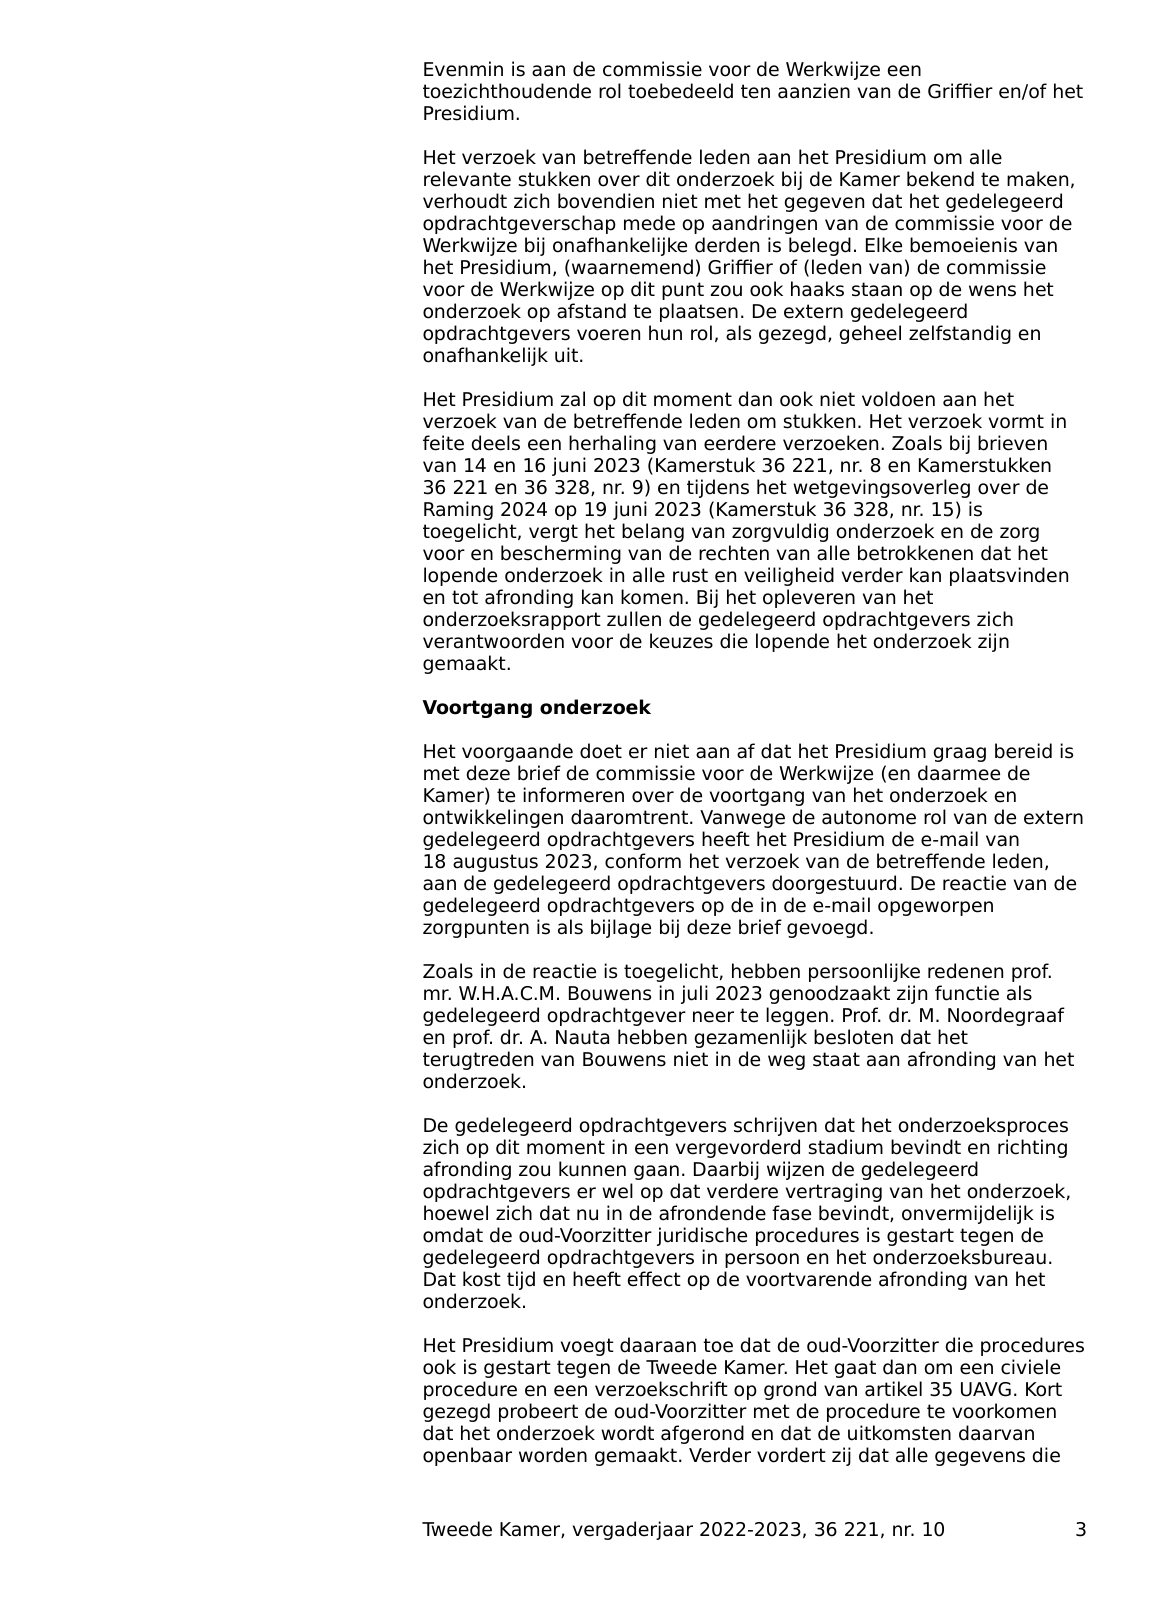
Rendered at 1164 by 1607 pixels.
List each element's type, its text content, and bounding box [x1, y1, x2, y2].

text Het Presidium voegt daaraan toe dat de oud-Voorzitter die procedures ook is gestart tegen de Tweede Kamer. Het gaat dan om een civiele procedure en een verzoekschrift op grond van artikel 35 UAVG. Kort gezegd probeert de oud-Voorzitter met de procedure te voorkomen dat het onderzoek wordt afgerond en dat de uitkomsten daarvan openbaar worden gemaakt. Verder vordert zij dat alle gegevens die [422, 1335, 1087, 1467]
subtitle Voortgang onderzoek [422, 697, 1087, 719]
text De gedelegeerd opdrachtgevers schrijven dat het onderzoeksproces zich op dit moment in een vergevorderd stadium bevindt en richting afronding zou kunnen gaan. Daarbij wijzen de gedelegeerd opdrachtgevers er wel op dat verdere vertraging van het onderzoek, hoewel zich dat nu in de afrondende fase bevindt, onvermijdelijk is omdat de oud-Voorzitter juridische procedures is gestart tegen de gedelegeerd opdrachtgevers in persoon en het onderzoeksbureau. Dat kost tijd en heeft effect op de voortvarende afronding van het onderzoek. [422, 1115, 1087, 1313]
text Het voorgaande doet er niet aan af dat het Presidium graag bereid is met deze brief de commissie voor de Werkwijze (en daarmee de Kamer) te informeren over de voortgang van het onderzoek en ontwikkelingen daaromtrent. Vanwege de autonome rol van de extern gedelegeerd opdrachtgevers heeft het Presidium de e-mail van 18 augustus 2023, conform het verzoek van de betreffende leden, aan de gedelegeerd opdrachtgevers doorgestuurd. De reactie van de gedelegeerd opdrachtgevers op de in de e-mail opgeworpen zorgpunten is als bijlage bij deze brief gevoegd. [422, 741, 1087, 939]
text Het verzoek van betreffende leden aan het Presidium om alle relevante stukken over dit onderzoek bij de Kamer bekend te maken, verhoudt zich bovendien niet met het gegeven dat het gedelegeerd opdrachtgeverschap mede op aandringen van de commissie voor de Werkwijze bij onafhankelijke derden is belegd. Elke bemoeienis van het Presidium, (waarnemend) Griffier of (leden van) de commissie voor de Werkwijze op dit punt zou ook haaks staan op de wens het onderzoek op afstand te plaatsen. De extern gedelegeerd opdrachtgevers voeren hun rol, als gezegd, geheel zelfstandig en onafhankelijk uit. [422, 147, 1087, 367]
text Evenmin is aan de commissie voor de Werkwijze een toezichthoudende rol toebedeeld ten aanzien van de Griffier en/of het Presidium. [422, 59, 1087, 125]
text Het Presidium zal op dit moment dan ook niet voldoen aan het verzoek van de betreffende leden om stukken. Het verzoek vormt in feite deels een herhaling van eerdere verzoeken. Zoals bij brieven van 14 en 16 juni 2023 (Kamerstuk 36 221, nr. 8 en Kamerstukken 36 221 en 36 328, nr. 9) en tijdens het wetgevingsoverleg over de Raming 2024 op 19 juni 2023 (Kamerstuk 36 328, nr. 15) is toegelicht, vergt het belang van zorgvuldig onderzoek en de zorg voor en bescherming van de rechten van alle betrokkenen dat het lopende onderzoek in alle rust en veiligheid verder kan plaatsvinden en tot afronding kan komen. Bij het opleveren van het onderzoeksrapport zullen de gedelegeerd opdrachtgevers zich verantwoorden voor de keuzes die lopende het onderzoek zijn gemaakt. [422, 389, 1087, 675]
text Zoals in de reactie is toegelicht, hebben persoonlijke redenen prof. mr. W.H.A.C.M. Bouwens in juli 2023 genoodzaakt zijn functie als gedelegeerd opdrachtgever neer te leggen. Prof. dr. M. Noordegraaf en prof. dr. A. Nauta hebben gezamenlijk besloten dat het terugtreden van Bouwens niet in de weg staat aan afronding van het onderzoek. [422, 961, 1087, 1093]
